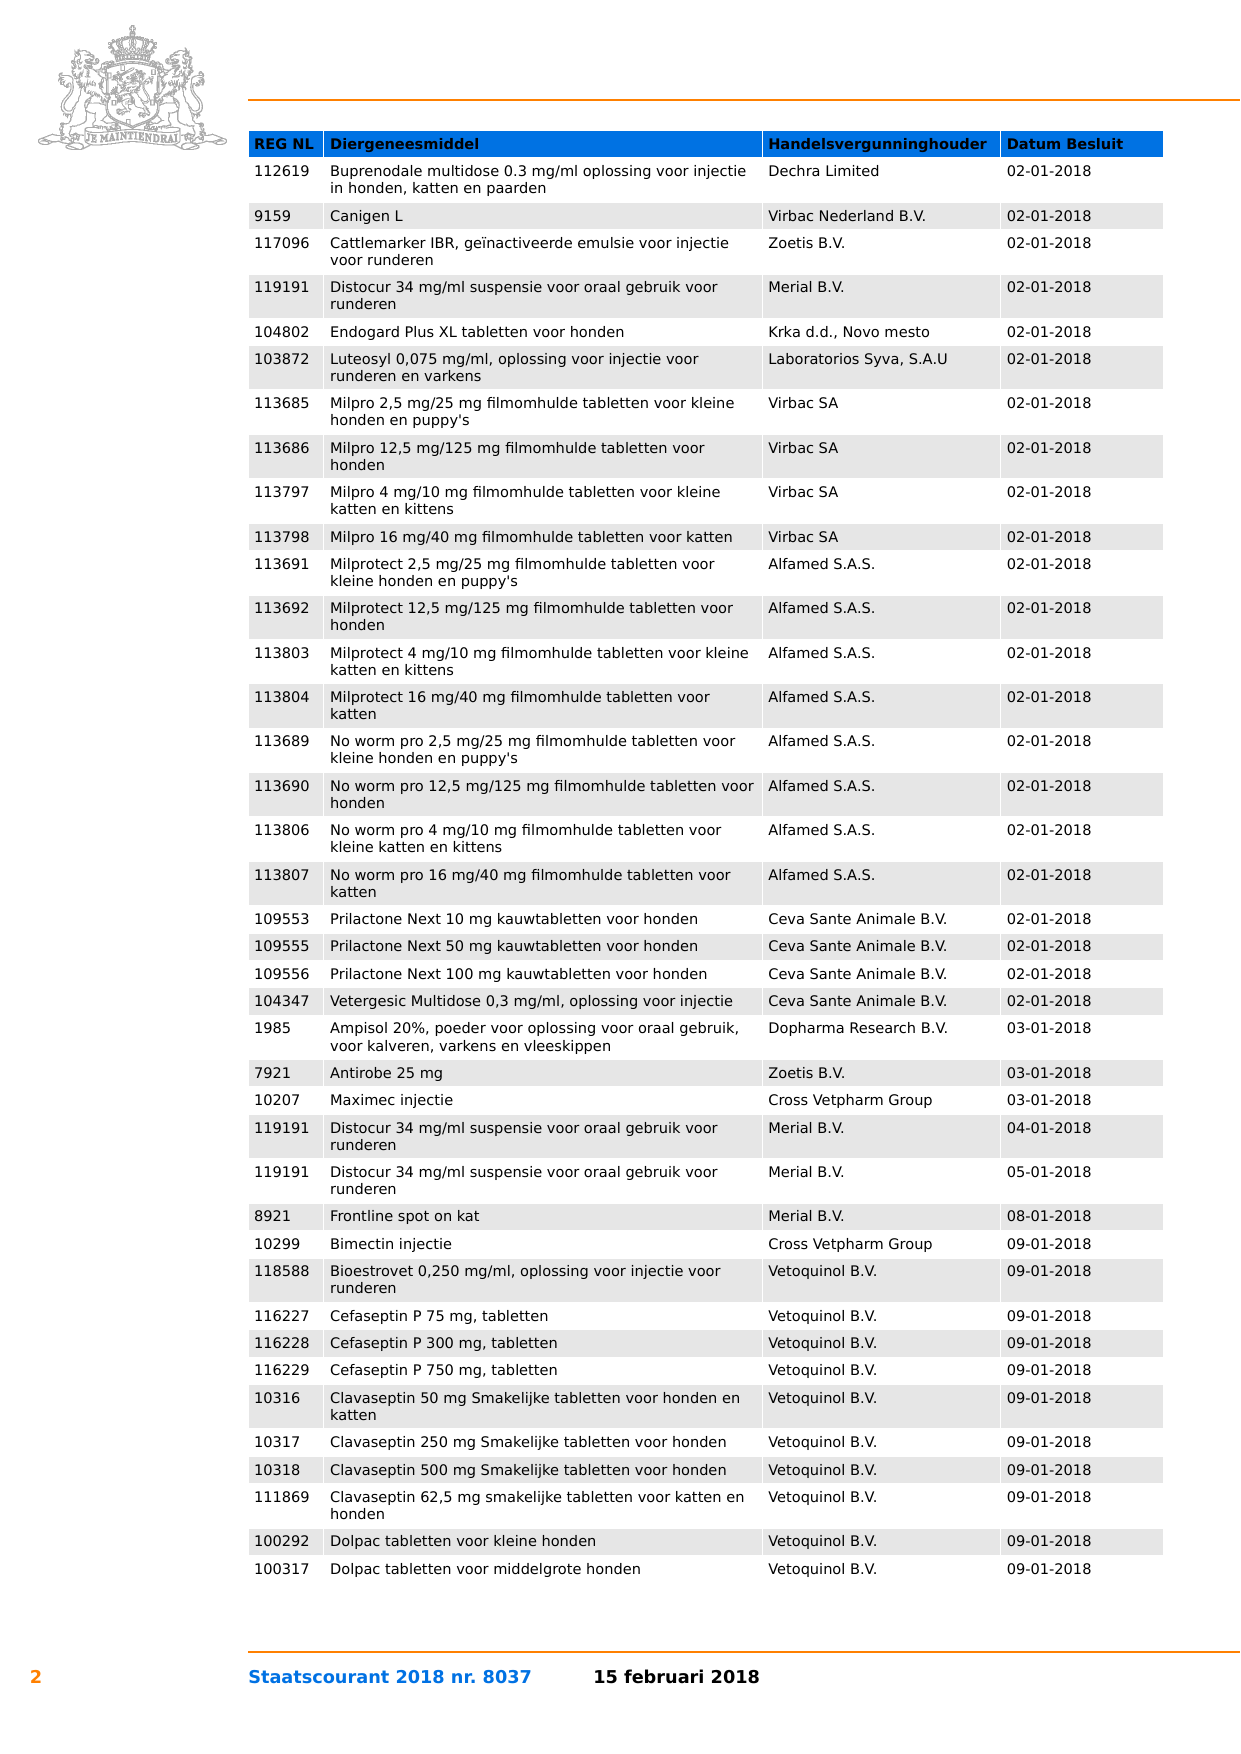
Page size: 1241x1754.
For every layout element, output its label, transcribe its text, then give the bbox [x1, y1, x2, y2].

table_cell Alfamed S.A.S. [763, 596, 1000, 639]
table_cell Cross Vetpharm Group [763, 1088, 1000, 1114]
table_cell 09-01-2018 [1001, 1457, 1163, 1483]
table_cell 10207 [249, 1088, 323, 1114]
table_cell 09-01-2018 [1001, 1385, 1163, 1428]
table_cell 7921 [249, 1060, 323, 1086]
table_cell Laboratorios Syva, S.A.U [763, 346, 1000, 389]
table_cell Milprotect 16 mg/40 mg filmomhulde tabletten voor katten [324, 684, 762, 728]
table_cell 113798 [249, 524, 323, 550]
table_cell 02-01-2018 [1001, 862, 1163, 905]
table_cell 09-01-2018 [1001, 1330, 1163, 1357]
table_cell Milpro 4 mg/10 mg filmomhulde tabletten voor kleine katten en kittens [324, 479, 762, 523]
table_cell 113686 [249, 435, 323, 478]
table_cell 113692 [249, 596, 323, 639]
table_cell 109553 [249, 906, 323, 932]
table_cell 100292 [249, 1529, 323, 1555]
table_cell 02-01-2018 [1001, 479, 1163, 523]
table_cell 116228 [249, 1330, 323, 1357]
table_cell 02-01-2018 [1001, 203, 1163, 229]
table_cell 09-01-2018 [1001, 1556, 1163, 1582]
table_cell 113691 [249, 551, 323, 594]
table_cell 109556 [249, 961, 323, 987]
table_cell 103872 [249, 346, 323, 389]
table_cell 119191 [249, 275, 323, 318]
table_cell Clavaseptin 500 mg Smakelijke tabletten voor honden [324, 1457, 762, 1483]
table_cell Virbac SA [763, 391, 1000, 434]
table_header REG NL [249, 131, 323, 157]
table_cell 02-01-2018 [1001, 346, 1163, 389]
table_cell 02-01-2018 [1001, 818, 1163, 861]
table_cell Milpro 16 mg/40 mg filmomhulde tabletten voor katten [324, 524, 762, 550]
table_cell Vetoquinol B.V. [763, 1259, 1000, 1302]
table_header Datum Besluit [1001, 131, 1163, 157]
table_cell Virbac Nederland B.V. [763, 203, 1000, 229]
table_cell Vetoquinol B.V. [763, 1358, 1000, 1384]
table_cell 02-01-2018 [1001, 435, 1163, 478]
table_cell 02-01-2018 [1001, 988, 1163, 1015]
table_cell Virbac SA [763, 479, 1000, 523]
table_cell Bioestrovet 0,250 mg/ml, oplossing voor injectie voor runderen [324, 1259, 762, 1302]
table_cell Antirobe 25 mg [324, 1060, 762, 1086]
table_cell Milpro 2,5 mg/25 mg filmomhulde tabletten voor kleine honden en puppy's [324, 391, 762, 434]
table_cell 02-01-2018 [1001, 524, 1163, 550]
table_cell Ceva Sante Animale B.V. [763, 934, 1000, 960]
table_cell 100317 [249, 1556, 323, 1582]
table_cell 08-01-2018 [1001, 1204, 1163, 1230]
table_cell 113807 [249, 862, 323, 905]
table_cell Merial B.V. [763, 275, 1000, 318]
table_cell 02-01-2018 [1001, 230, 1163, 273]
table_cell Clavaseptin 250 mg Smakelijke tabletten voor honden [324, 1429, 762, 1456]
table_cell Zoetis B.V. [763, 1060, 1000, 1086]
table_cell Milpro 12,5 mg/125 mg filmomhulde tabletten voor honden [324, 435, 762, 478]
table_cell Ampisol 20%, poeder voor oplossing voor oraal gebruik, voor kalveren, varkens en vleeskippen [324, 1016, 762, 1059]
table_cell 113806 [249, 818, 323, 861]
table_cell 119191 [249, 1159, 323, 1203]
table_cell 113804 [249, 684, 323, 728]
table_cell 09-01-2018 [1001, 1231, 1163, 1257]
table_cell Prilactone Next 100 mg kauwtabletten voor honden [324, 961, 762, 987]
table_cell 02-01-2018 [1001, 729, 1163, 772]
table_cell 02-01-2018 [1001, 773, 1163, 816]
table_cell Krka d.d., Novo mesto [763, 319, 1000, 345]
table_cell No worm pro 2,5 mg/25 mg filmomhulde tabletten voor kleine honden en puppy's [324, 729, 762, 772]
table_cell 03-01-2018 [1001, 1016, 1163, 1059]
table_cell Merial B.V. [763, 1204, 1000, 1230]
table_cell 02-01-2018 [1001, 275, 1163, 318]
table_cell Vetoquinol B.V. [763, 1330, 1000, 1357]
table_cell Buprenodale multidose 0.3 mg/ml oplossing voor injectie in honden, katten en paarden [324, 158, 762, 202]
table_cell 10316 [249, 1385, 323, 1428]
table_cell 109555 [249, 934, 323, 960]
table_cell Milprotect 4 mg/10 mg filmomhulde tabletten voor kleine katten en kittens [324, 640, 762, 683]
table_cell Alfamed S.A.S. [763, 684, 1000, 728]
table_cell Cefaseptin P 750 mg, tabletten [324, 1358, 762, 1384]
table_cell 02-01-2018 [1001, 934, 1163, 960]
table_cell Dolpac tabletten voor kleine honden [324, 1529, 762, 1555]
table_cell Alfamed S.A.S. [763, 773, 1000, 816]
table_cell 02-01-2018 [1001, 906, 1163, 932]
table_cell Alfamed S.A.S. [763, 640, 1000, 683]
table_cell No worm pro 4 mg/10 mg filmomhulde tabletten voor kleine katten en kittens [324, 818, 762, 861]
table_cell Zoetis B.V. [763, 230, 1000, 273]
table_cell Canigen L [324, 203, 762, 229]
table_cell 10317 [249, 1429, 323, 1456]
table_cell Ceva Sante Animale B.V. [763, 988, 1000, 1015]
table_cell Clavaseptin 62,5 mg smakelijke tabletten voor katten en honden [324, 1484, 762, 1527]
table_cell Ceva Sante Animale B.V. [763, 961, 1000, 987]
table_cell 113690 [249, 773, 323, 816]
table_cell 117096 [249, 230, 323, 273]
table_cell 8921 [249, 1204, 323, 1230]
table_cell Merial B.V. [763, 1159, 1000, 1203]
table_cell Dolpac tabletten voor middelgrote honden [324, 1556, 762, 1582]
table_cell Vetergesic Multidose 0,3 mg/ml, oplossing voor injectie [324, 988, 762, 1015]
table_cell 9159 [249, 203, 323, 229]
table_cell 03-01-2018 [1001, 1088, 1163, 1114]
table_cell Merial B.V. [763, 1115, 1000, 1158]
picture [38, 25, 227, 150]
table_cell 02-01-2018 [1001, 684, 1163, 728]
table_cell 113685 [249, 391, 323, 434]
table_cell 02-01-2018 [1001, 596, 1163, 639]
table_cell Bimectin injectie [324, 1231, 762, 1257]
table_cell Cefaseptin P 300 mg, tabletten [324, 1330, 762, 1357]
table_cell Clavaseptin 50 mg Smakelijke tabletten voor honden en katten [324, 1385, 762, 1428]
table_cell Cattlemarker IBR, geïnactiveerde emulsie voor injectie voor runderen [324, 230, 762, 273]
table_cell Cefaseptin P 75 mg, tabletten [324, 1303, 762, 1329]
table_cell No worm pro 12,5 mg/125 mg filmomhulde tabletten voor honden [324, 773, 762, 816]
table_cell 09-01-2018 [1001, 1259, 1163, 1302]
table_cell Prilactone Next 10 mg kauwtabletten voor honden [324, 906, 762, 932]
table_cell 03-01-2018 [1001, 1060, 1163, 1086]
table_cell Vetoquinol B.V. [763, 1303, 1000, 1329]
table_cell Endogard Plus XL tabletten voor honden [324, 319, 762, 345]
table_cell 05-01-2018 [1001, 1159, 1163, 1203]
table_cell 09-01-2018 [1001, 1529, 1163, 1555]
table_cell Alfamed S.A.S. [763, 818, 1000, 861]
table_header Diergeneesmiddel [324, 131, 762, 157]
table_cell Alfamed S.A.S. [763, 862, 1000, 905]
table_cell Prilactone Next 50 mg kauwtabletten voor honden [324, 934, 762, 960]
table_cell Frontline spot on kat [324, 1204, 762, 1230]
table_cell Dechra Limited [763, 158, 1000, 202]
table_cell 02-01-2018 [1001, 158, 1163, 202]
table_cell Distocur 34 mg/ml suspensie voor oraal gebruik voor runderen [324, 275, 762, 318]
table_cell 118588 [249, 1259, 323, 1302]
table_cell Milprotect 12,5 mg/125 mg filmomhulde tabletten voor honden [324, 596, 762, 639]
table_cell 113797 [249, 479, 323, 523]
table_cell 09-01-2018 [1001, 1484, 1163, 1527]
table_cell Vetoquinol B.V. [763, 1484, 1000, 1527]
table_cell Ceva Sante Animale B.V. [763, 906, 1000, 932]
table_cell Vetoquinol B.V. [763, 1556, 1000, 1582]
table_cell Vetoquinol B.V. [763, 1529, 1000, 1555]
table_cell Distocur 34 mg/ml suspensie voor oraal gebruik voor runderen [324, 1159, 762, 1203]
table_cell Distocur 34 mg/ml suspensie voor oraal gebruik voor runderen [324, 1115, 762, 1158]
table_cell Vetoquinol B.V. [763, 1457, 1000, 1483]
table_cell 10299 [249, 1231, 323, 1257]
table_cell Alfamed S.A.S. [763, 551, 1000, 594]
table_cell 02-01-2018 [1001, 551, 1163, 594]
table_cell Virbac SA [763, 524, 1000, 550]
table_cell 104347 [249, 988, 323, 1015]
table_cell 02-01-2018 [1001, 391, 1163, 434]
table_cell 09-01-2018 [1001, 1429, 1163, 1456]
table_cell 02-01-2018 [1001, 319, 1163, 345]
table_cell 113689 [249, 729, 323, 772]
table_cell Luteosyl 0,075 mg/ml, oplossing voor injectie voor runderen en varkens [324, 346, 762, 389]
table_cell 116227 [249, 1303, 323, 1329]
table_cell 09-01-2018 [1001, 1358, 1163, 1384]
table_cell Virbac SA [763, 435, 1000, 478]
table_cell Milprotect 2,5 mg/25 mg filmomhulde tabletten voor kleine honden en puppy's [324, 551, 762, 594]
table_cell 09-01-2018 [1001, 1303, 1163, 1329]
table_cell 104802 [249, 319, 323, 345]
table_cell Maximec injectie [324, 1088, 762, 1114]
table_cell Cross Vetpharm Group [763, 1231, 1000, 1257]
table_cell 113803 [249, 640, 323, 683]
table_cell 02-01-2018 [1001, 640, 1163, 683]
table_cell Vetoquinol B.V. [763, 1385, 1000, 1428]
table_cell No worm pro 16 mg/40 mg filmomhulde tabletten voor katten [324, 862, 762, 905]
table_cell Alfamed S.A.S. [763, 729, 1000, 772]
table_cell 1985 [249, 1016, 323, 1059]
table_cell Dopharma Research B.V. [763, 1016, 1000, 1059]
table_header Handelsvergunninghouder [763, 131, 1000, 157]
table_cell 02-01-2018 [1001, 961, 1163, 987]
table_cell 116229 [249, 1358, 323, 1384]
table_cell 10318 [249, 1457, 323, 1483]
table_cell 112619 [249, 158, 323, 202]
table_cell Vetoquinol B.V. [763, 1429, 1000, 1456]
table_cell 04-01-2018 [1001, 1115, 1163, 1158]
table_cell 111869 [249, 1484, 323, 1527]
table_cell 119191 [249, 1115, 323, 1158]
